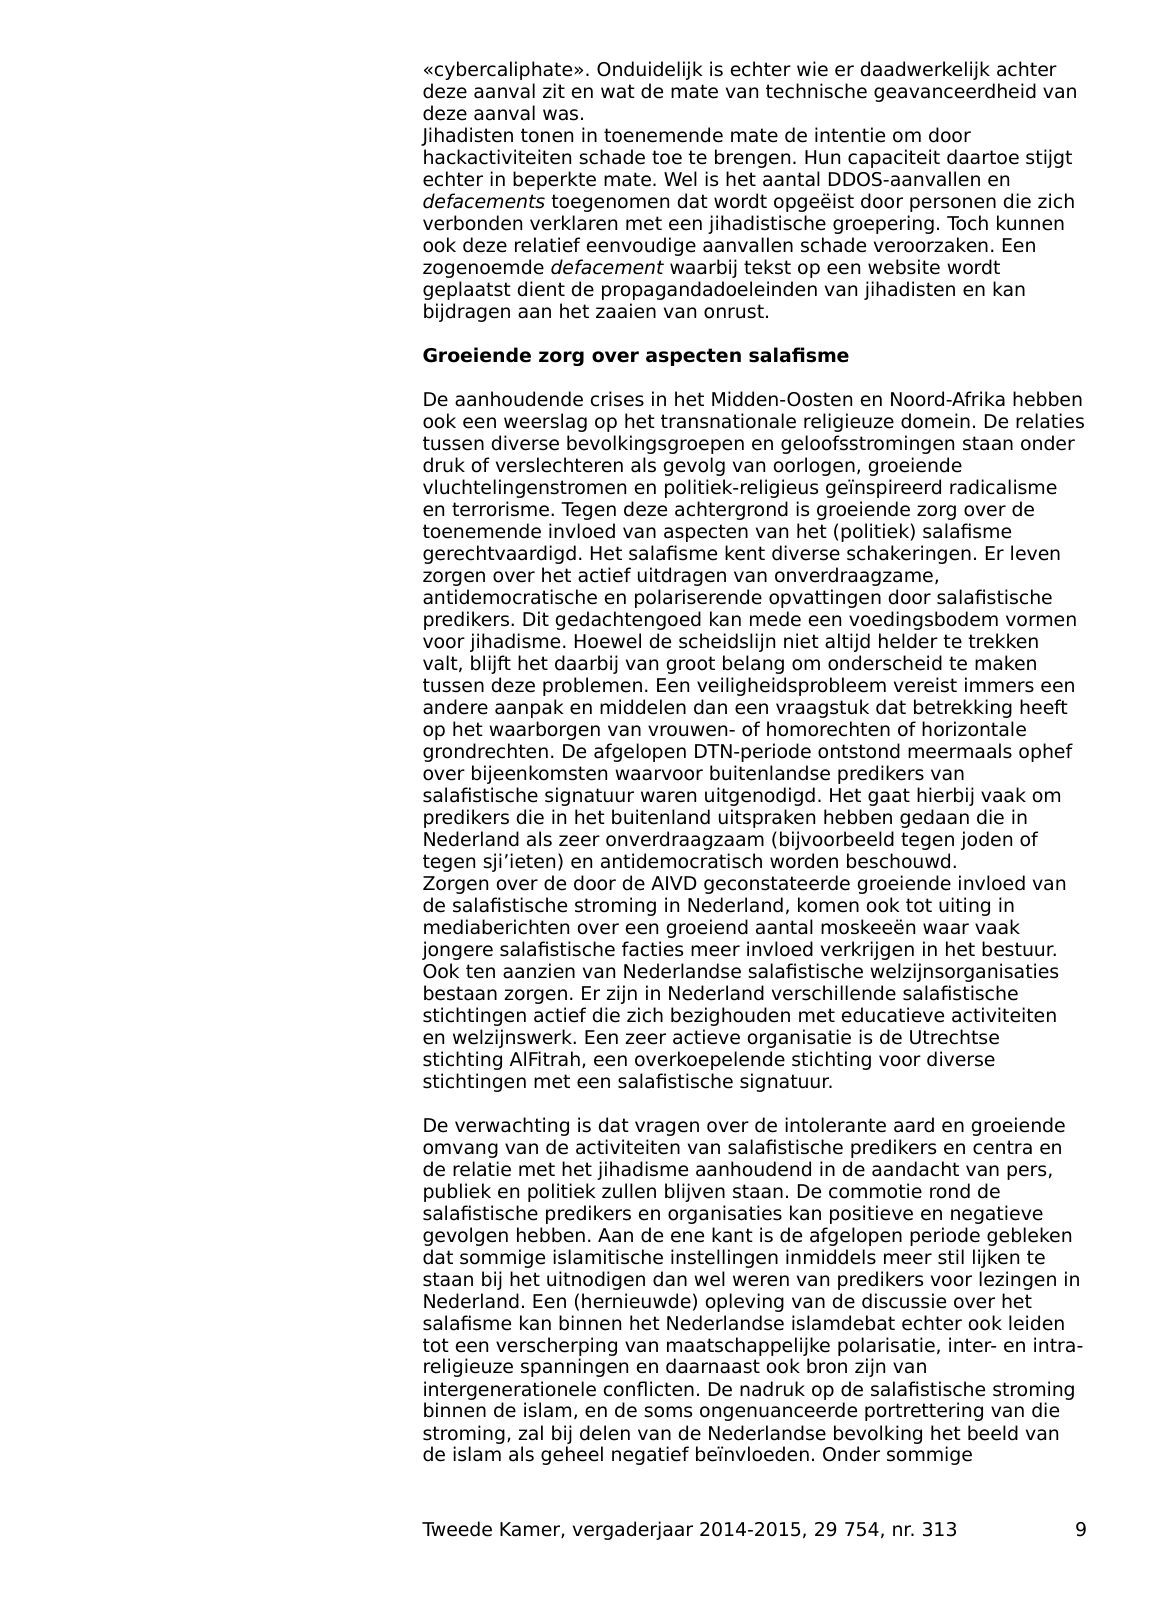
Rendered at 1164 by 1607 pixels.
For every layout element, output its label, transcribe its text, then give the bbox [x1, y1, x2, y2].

text «cybercaliphate». Onduidelijk is echter wie er daadwerkelijk achter deze aanval zit en wat de mate van technische geavanceerdheid van deze aanval was. [422, 59, 1087, 125]
text Zorgen over de door de AIVD geconstateerde groeiende invloed van de salafistische stroming in Nederland, komen ook tot uiting in mediaberichten over een groeiend aantal moskeeën waar vaak jongere salafistische facties meer invloed verkrijgen in het bestuur. Ook ten aanzien van Nederlandse salafistische welzijnsorganisaties bestaan zorgen. Er zijn in Nederland verschillende salafistische stichtingen actief die zich bezighouden met educatieve activiteiten en welzijnswerk. Een zeer actieve organisatie is de Utrechtse stichting AlFitrah, een overkoepelende stichting voor diverse stichtingen met een salafistische signatuur. [422, 873, 1087, 1092]
text Jihadisten tonen in toenemende mate de intentie om door hackactiviteiten schade toe te brengen. Hun capaciteit daartoe stijgt echter in beperkte mate. Wel is het aantal DDOS-aanvallen en defacements toegenomen dat wordt opgeëist door personen die zich verbonden verklaren met een jihadistische groepering. Toch kunnen ook deze relatief eenvoudige aanvallen schade veroorzaken. Een zogenoemde defacement waarbij tekst op een website wordt geplaatst dient de propagandadoeleinden van jihadisten en kan bijdragen aan het zaaien van onrust. [422, 125, 1087, 323]
text De aanhoudende crises in het Midden-Oosten en Noord-Afrika hebben ook een weerslag op het transnationale religieuze domein. De relaties tussen diverse bevolkingsgroepen en geloofsstromingen staan onder druk of verslechteren als gevolg van oorlogen, groeiende vluchtelingenstromen en politiek-religieus geïnspireerd radicalisme en terrorisme. Tegen deze achtergrond is groeiende zorg over de toenemende invloed van aspecten van het (politiek) salafisme gerechtvaardigd. Het salafisme kent diverse schakeringen. Er leven zorgen over het actief uitdragen van onverdraagzame, antidemocratische en polariserende opvattingen door salafistische predikers. Dit gedachtengoed kan mede een voedingsbodem vormen voor jihadisme. Hoewel de scheidslijn niet altijd helder te trekken valt, blijft het daarbij van groot belang om onderscheid te maken tussen deze problemen. Een veiligheidsprobleem vereist immers een andere aanpak en middelen dan een vraagstuk dat betrekking heeft op het waarborgen van vrouwen- of homorechten of horizontale grondrechten. De afgelopen DTN-periode ontstond meermaals ophef over bijeenkomsten waarvoor buitenlandse predikers van salafistische signatuur waren uitgenodigd. Het gaat hierbij vaak om predikers die in het buitenland uitspraken hebben gedaan die in Nederland als zeer onverdraagzaam (bijvoorbeeld tegen joden of tegen sji’ieten) en antidemocratisch worden beschouwd. [422, 389, 1087, 873]
text De verwachting is dat vragen over de intolerante aard en groeiende omvang van de activiteiten van salafistische predikers en centra en de relatie met het jihadisme aanhoudend in de aandacht van pers, publiek en politiek zullen blijven staan. De commotie rond de salafistische predikers en organisaties kan positieve en negatieve gevolgen hebben. Aan de ene kant is de afgelopen periode gebleken dat sommige islamitische instellingen inmiddels meer stil lijken te staan bij het uitnodigen dan wel weren van predikers voor lezingen in Nederland. Een (hernieuwde) opleving van de discussie over het salafisme kan binnen het Nederlandse islamdebat echter ook leiden tot een verscherping van maatschappelijke polarisatie, inter- en intra-religieuze spanningen en daarnaast ook bron zijn van intergenerationele conflicten. De nadruk op de salafistische stroming binnen de islam, en de soms ongenuanceerde portrettering van die stroming, zal bij delen van de Nederlandse bevolking het beeld van de islam als geheel negatief beïnvloeden. Onder sommige [422, 1115, 1087, 1466]
subtitle Groeiende zorg over aspecten salafisme [422, 345, 1087, 367]
